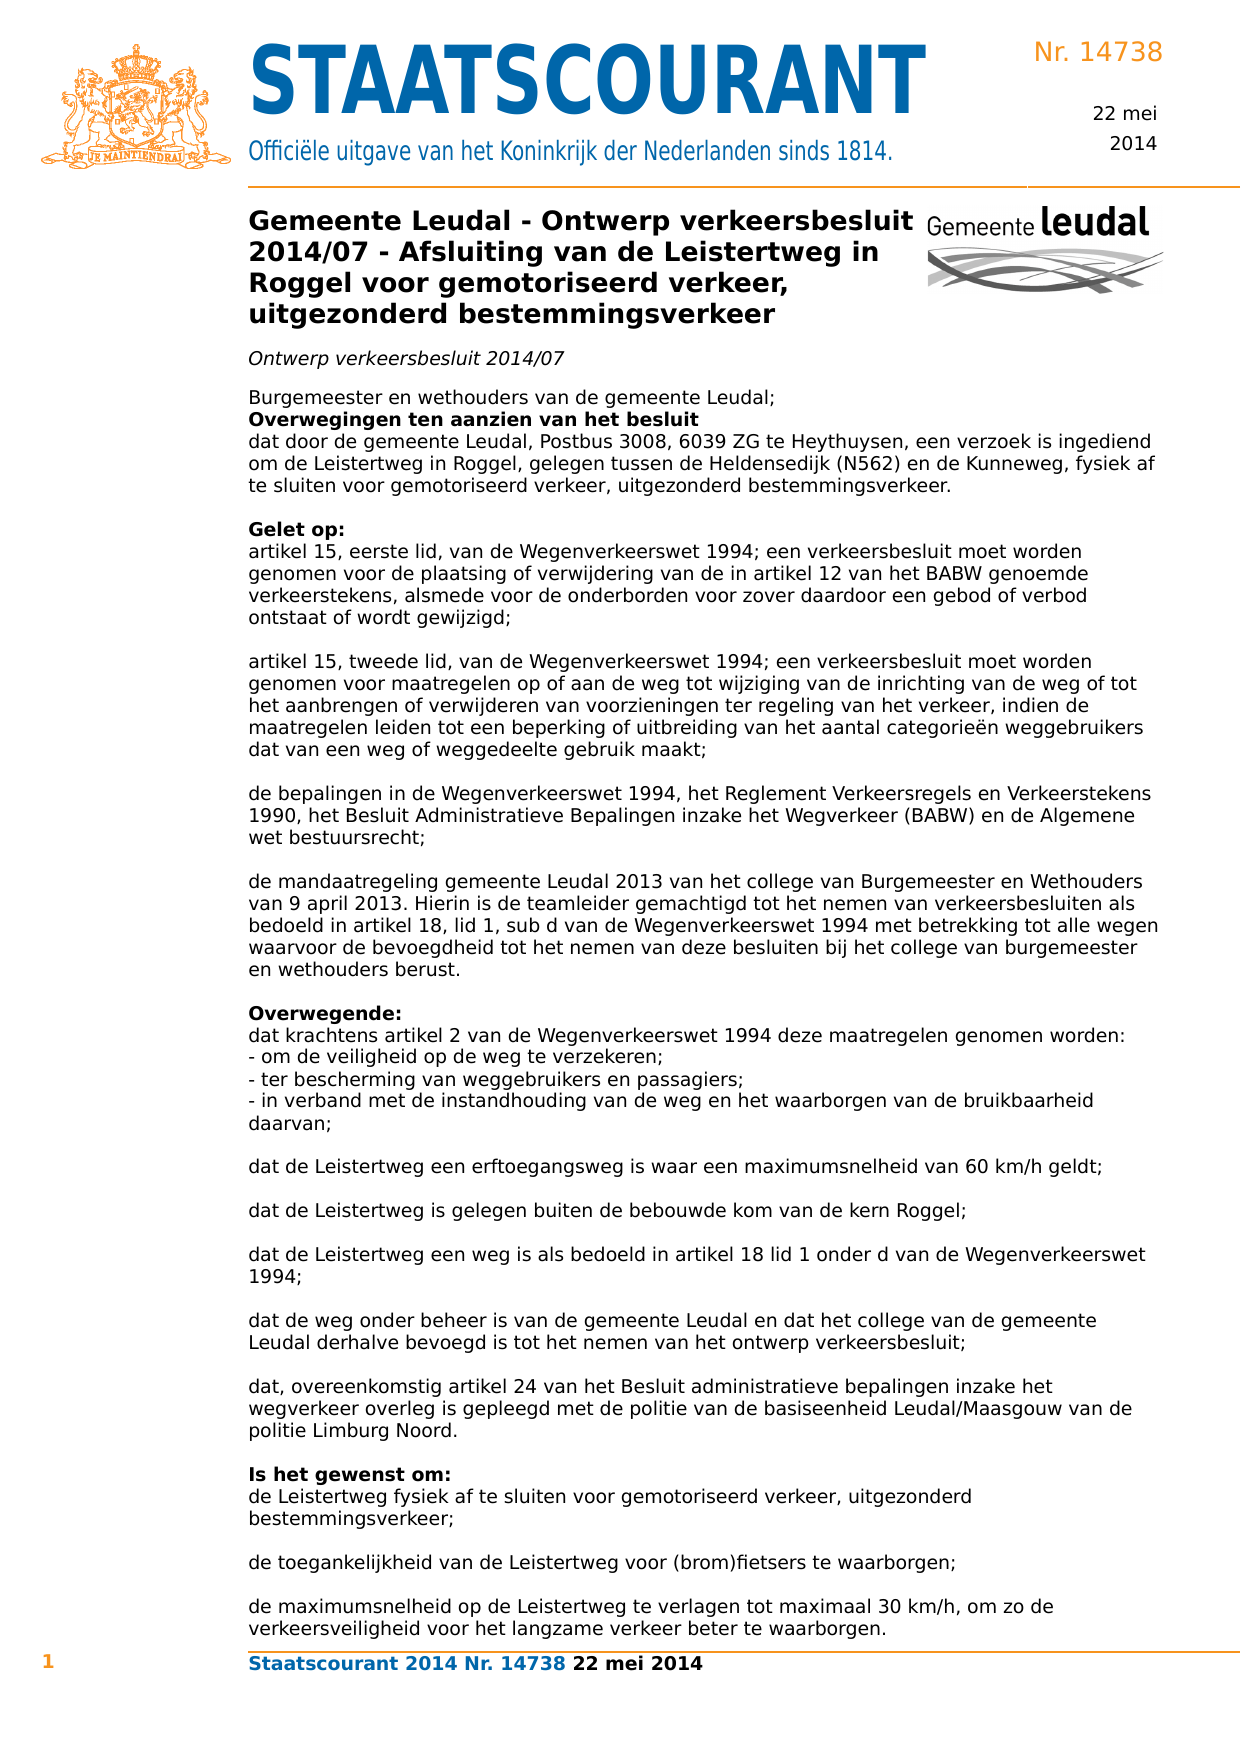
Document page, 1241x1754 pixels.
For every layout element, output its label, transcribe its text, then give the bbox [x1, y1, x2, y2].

text - ter bescherming van weggebruikers en passagiers; [248, 1068, 1163, 1090]
text dat de weg onder beheer is van de gemeente Leudal en dat het college van de gemeente Leudal derhalve bevoegd is tot het nemen van het ontwerp verkeersbesluit; [248, 1310, 1163, 1354]
text de Leistertweg fysiek af te sluiten voor gemotoriseerd verkeer, uitgezonderd bestemmingsverkeer; [248, 1486, 1163, 1530]
text dat door de gemeente Leudal, Postbus 3008, 6039 ZG te Heythuysen, een verzoek is ingediend om de Leistertweg in Roggel, gelegen tussen de Heldensedijk (N562) en de Kunneweg, fysiek af te sluiten voor gemotoriseerd verkeer, uitgezonderd bestemmingsverkeer. [248, 431, 1163, 497]
text dat, overeenkomstig artikel 24 van het Besluit administratieve bepalingen inzake het wegverkeer overleg is gepleegd met de politie van de basiseenheid Leudal/Maasgouw van de politie Limburg Noord. [248, 1376, 1163, 1442]
picture [927, 205, 1164, 294]
text - in verband met de instandhouding van de weg en het waarborgen van de bruikbaarheid daarvan; [248, 1090, 1163, 1134]
text artikel 15, eerste lid, van de Wegenverkeerswet 1994; een verkeersbesluit moet worden genomen voor de plaatsing of verwijdering van de in artikel 12 van het BABW genoemde verkeerstekens, alsmede voor de onderborden voor zover daardoor een gebod of verbod ontstaat of wordt gewijzigd; [248, 541, 1163, 629]
text de toegankelijkheid van de Leistertweg voor (brom)fietsers te waarborgen; [248, 1552, 1163, 1574]
text - om de veiligheid op de weg te verzekeren; [248, 1046, 1163, 1068]
text dat de Leistertweg een erftoegangsweg is waar een maximumsnelheid van 60 km/h geldt; [248, 1156, 1163, 1178]
text Gelet op: [248, 519, 1163, 541]
text Is het gewenst om: [248, 1464, 1163, 1486]
text de maximumsnelheid op de Leistertweg te verlagen tot maximaal 30 km/h, om zo de verkeersveiligheid voor het langzame verkeer beter te waarborgen. [248, 1596, 1163, 1640]
text Ontwerp verkeersbesluit 2014/07 [248, 347, 1163, 369]
text Burgemeester en wethouders van de gemeente Leudal; [248, 387, 1163, 409]
text de mandaatregeling gemeente Leudal 2013 van het college van Burgemeester en Wethouders van 9 april 2013. Hierin is de teamleider gemachtigd tot het nemen van verkeersbesluiten als bedoeld in artikel 18, lid 1, sub d van de Wegenverkeerswet 1994 met betrekking tot alle wegen waarvoor de bevoegdheid tot het nemen van deze besluiten bij het college van burgemeester en wethouders berust. [248, 871, 1163, 981]
text artikel 15, tweede lid, van de Wegenverkeerswet 1994; een verkeersbesluit moet worden genomen voor maatregelen op of aan de weg tot wijziging van de inrichting van de weg of tot het aanbrengen of verwijderen van voorzieningen ter regeling van het verkeer, indien de maatregelen leiden tot een beperking of uitbreiding van het aantal categorieën weggebruikers dat van een weg of weggedeelte gebruik maakt; [248, 651, 1163, 761]
text de bepalingen in de Wegenverkeerswet 1994, het Reglement Verkeersregels en Verkeerstekens 1990, het Besluit Administratieve Bepalingen inzake het Wegverkeer (BABW) en de Algemene wet bestuursrecht; [248, 783, 1163, 849]
text Overwegende: [248, 1002, 1163, 1024]
subtitle Gemeente Leudal - Ontwerp verkeersbesluit 2014/07 - Afsluiting van de Leistertweg in Roggel voor gemotoriseerd verkeer, uitgezonderd bestemmingsverkeer [248, 206, 1163, 330]
text dat de Leistertweg een weg is als bedoeld in artikel 18 lid 1 onder d van de Wegenverkeerswet 1994; [248, 1244, 1163, 1288]
picture [41, 44, 231, 169]
text dat krachtens artikel 2 van de Wegenverkeerswet 1994 deze maatregelen genomen worden: [248, 1024, 1163, 1046]
subtitle Overwegingen ten aanzien van het besluit [248, 409, 1163, 431]
text dat de Leistertweg is gelegen buiten de bebouwde kom van de kern Roggel; [248, 1200, 1163, 1222]
